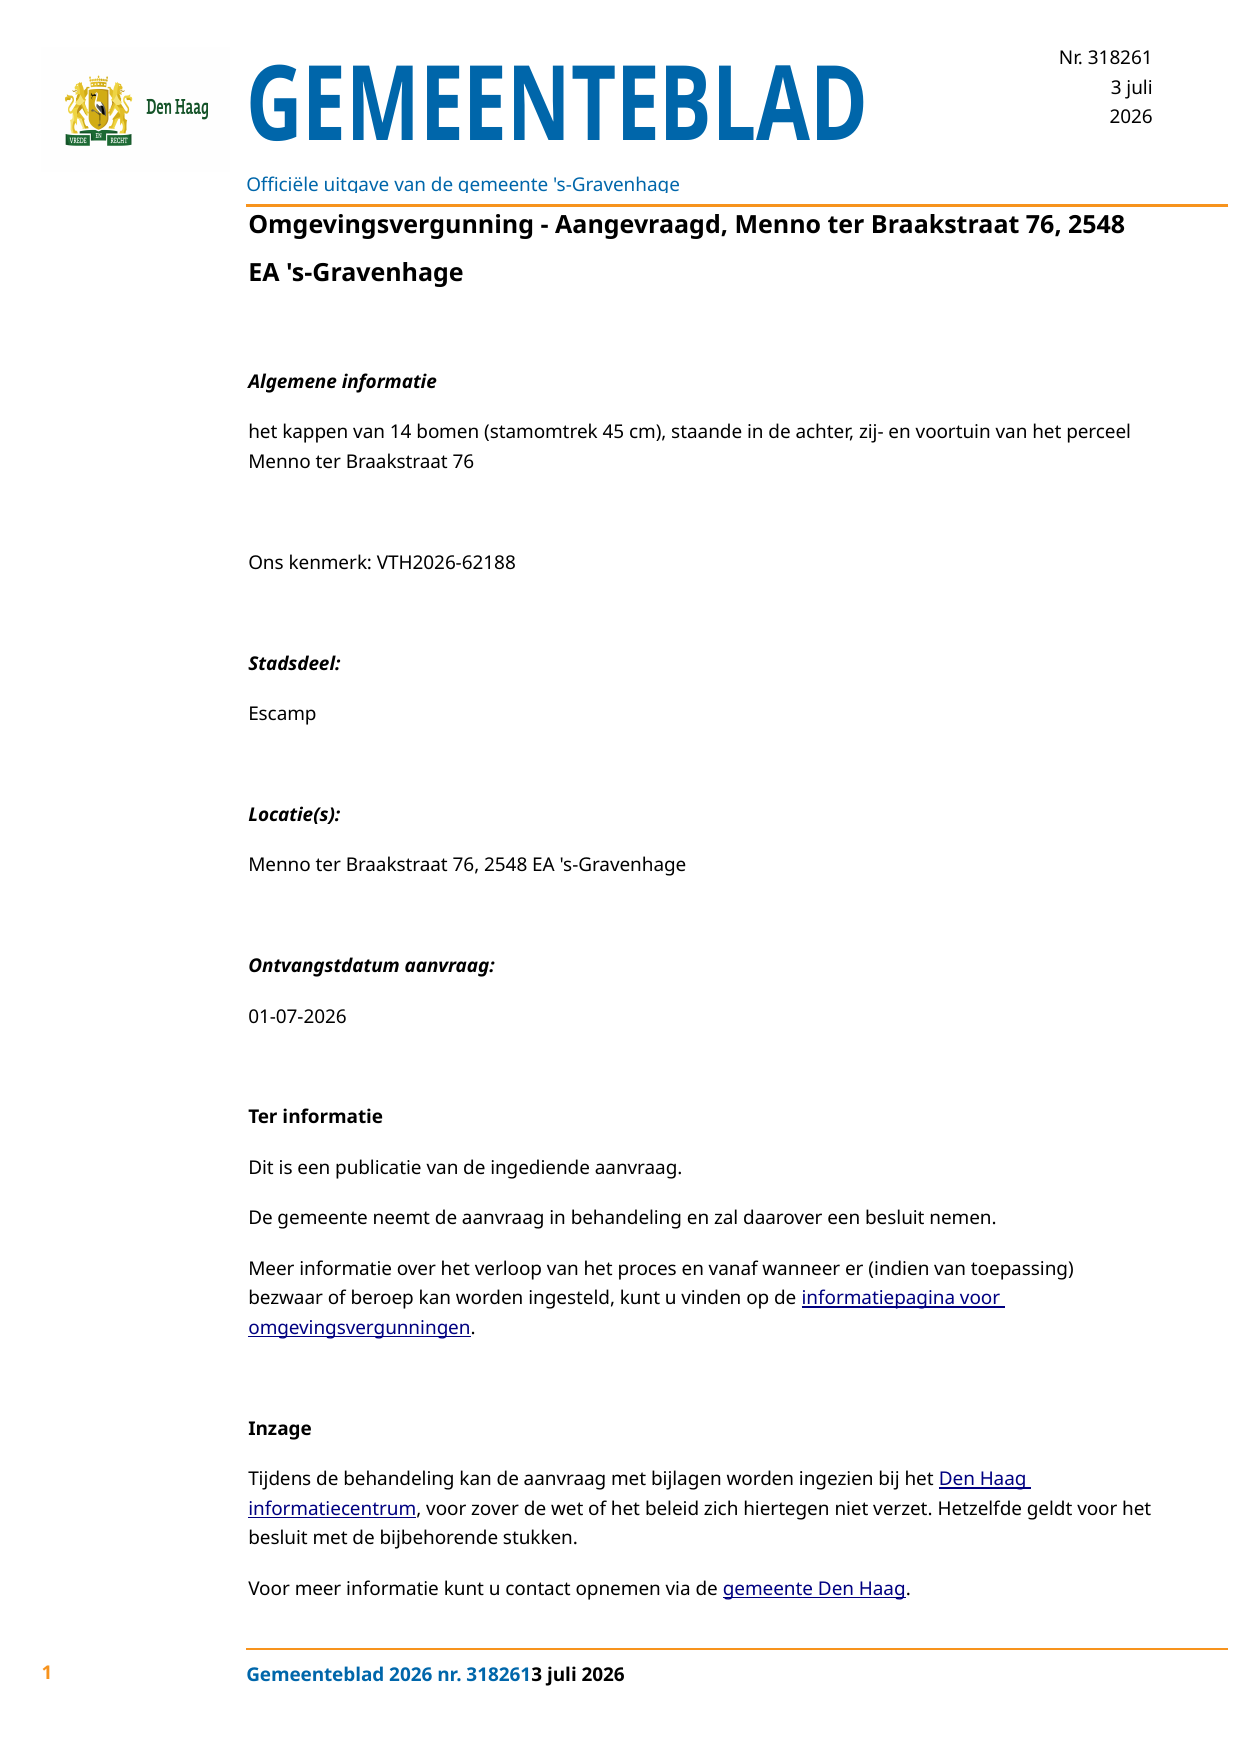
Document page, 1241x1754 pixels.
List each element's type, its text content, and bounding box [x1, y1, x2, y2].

text Meer informatie over het verloop van het proces en vanaf wanneer er (indien van toepassing) bezwaar of beroep kan worden ingesteld, kunt u vinden op de informatiepagina voor omgevingsvergunningen. [248, 1255, 1152, 1340]
text het kappen van 14 bomen (stamomtrek 45 cm), staande in de achter, zij- en voortuin van het perceel Menno ter Braakstraat 76 [248, 419, 1152, 474]
text De gemeente neemt de aanvraag in behandeling en zal daarover een besluit nemen. [248, 1204, 1152, 1230]
text Inzage [248, 1415, 1152, 1441]
text Algemene informatie [248, 368, 1152, 394]
text Tijdens de behandeling kan de aanvraag met bijlagen worden ingezien bij het Den Haag informatiecentrum, voor zover de wet of het beleid zich hiertegen niet verzet. Hetzelfde geldt voor het besluit met de bijbehorende stukken. [248, 1465, 1152, 1550]
text Escamp [248, 700, 1152, 726]
text Menno ter Braakstraat 76, 2548 EA 's-Gravenhage [248, 852, 1152, 877]
text Omgevingsvergunning - Aangevraagd, Menno ter Braakstraat 76, 2548 EA 's-Gravenhage [248, 207, 1152, 288]
text Voor meer informatie kunt u contact opnemen via de gemeente Den Haag. [248, 1575, 1152, 1601]
text Dit is een publicatie van de ingediende aanvraag. [248, 1154, 1152, 1180]
picture [41, 47, 231, 172]
text 01-07-2026 [248, 1003, 1152, 1029]
text Locatie(s): [248, 801, 1152, 827]
text Ons kenmerk: VTH2026-62188 [248, 549, 1152, 575]
text Ter informatie [248, 1104, 1152, 1129]
text Ontvangstdatum aanvraag: [248, 952, 1152, 978]
text Stadsdeel: [248, 650, 1152, 676]
